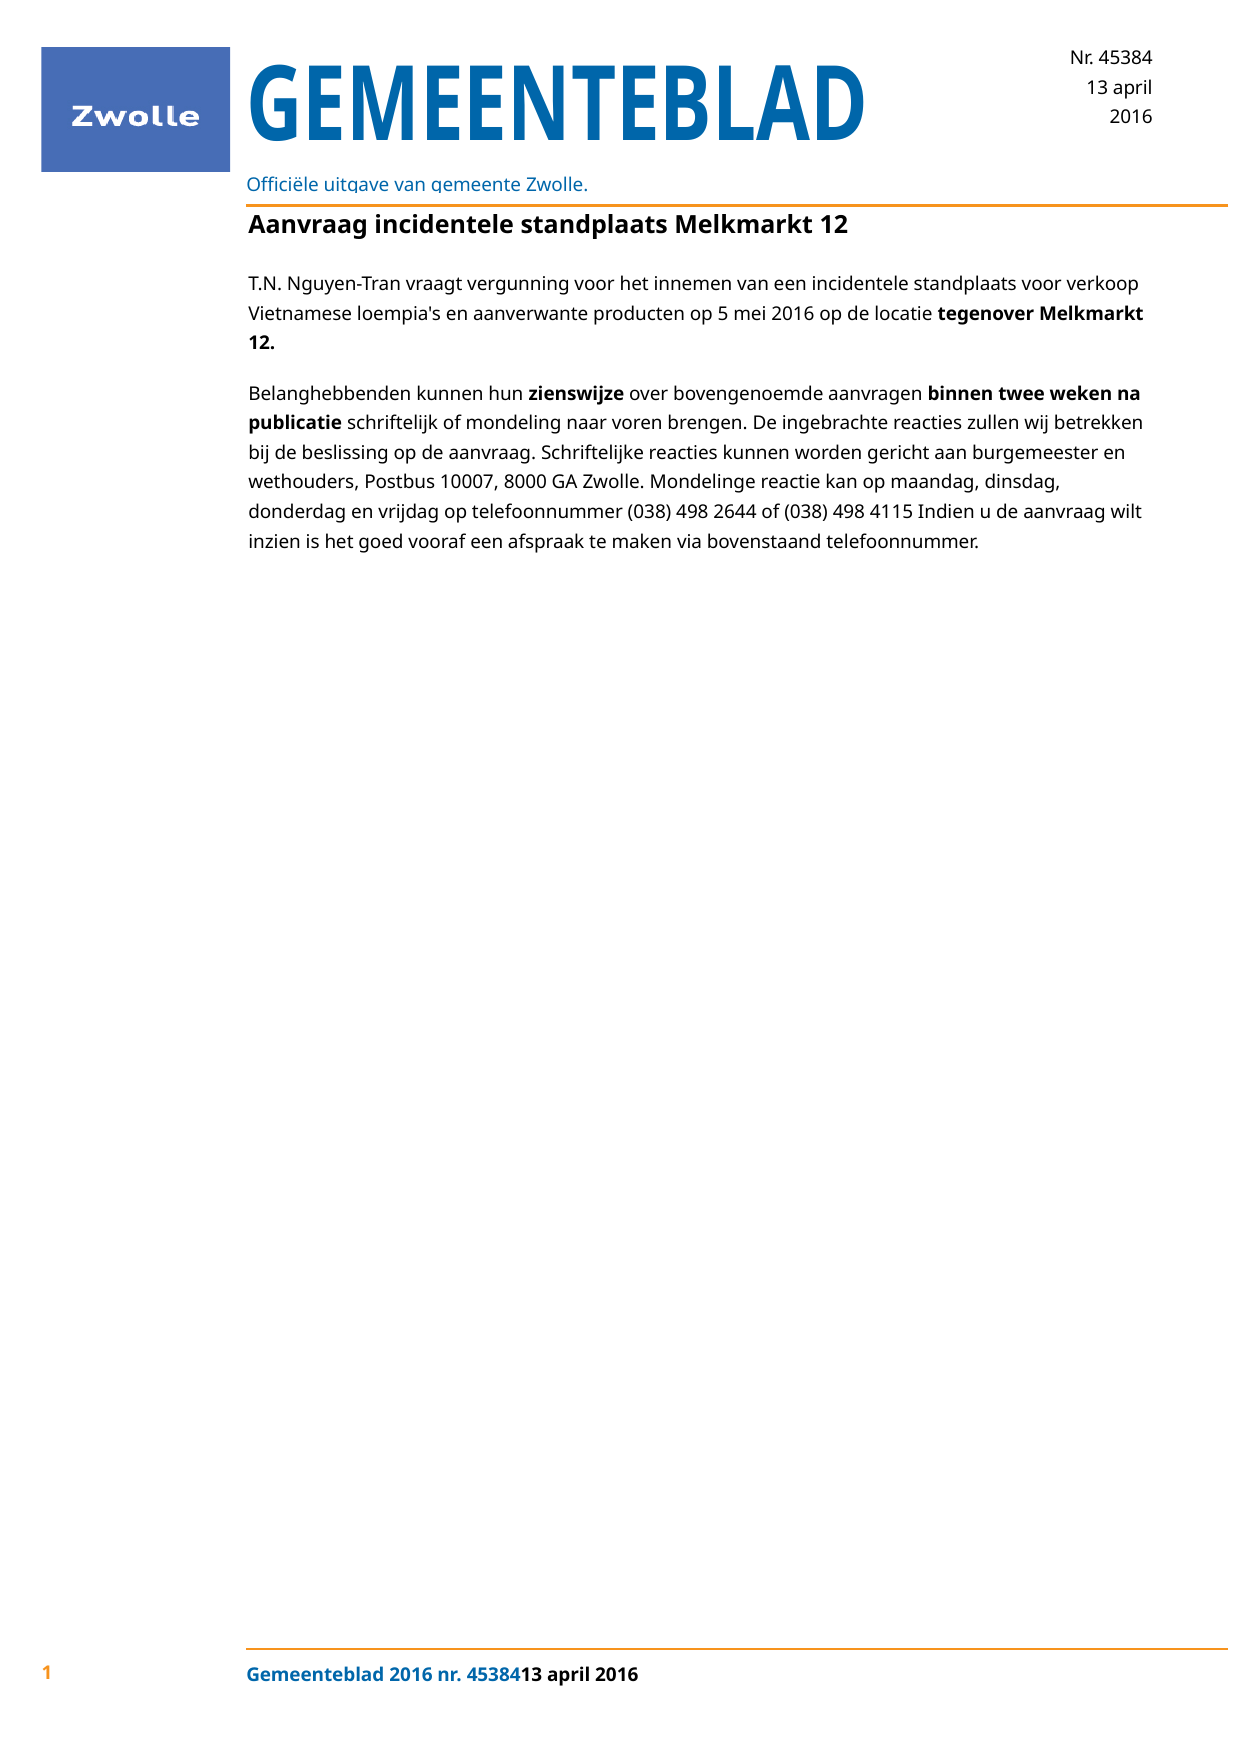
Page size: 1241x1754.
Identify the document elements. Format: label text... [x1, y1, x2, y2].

text Belanghebbenden kunnen hun zienswijze over bovengenoemde aanvragen binnen twee weken na publicatie schriftelijk of mondeling naar voren brengen. De ingebrachte reacties zullen wij betrekken bij de beslissing op de aanvraag. Schriftelijke reacties kunnen worden gericht aan burgemeester en wethouders, Postbus 10007, 8000 GA Zwolle. Mondelinge reactie kan op maandag, dinsdag, donderdag en vrijdag op telefoonnummer (038) 498 2644 of (038) 498 4115 Indien u de aanvraag wilt inzien is het goed vooraf een afspraak te maken via bovenstaand telefoonnummer. [248, 380, 1152, 553]
text Aanvraag incidentele standplaats Melkmarkt 12 [248, 207, 1152, 241]
text T.N. Nguyen-Tran vraagt vergunning voor het innemen van een incidentele standplaats voor verkoop Vietnamese loempia's en aanverwante producten op 5 mei 2016 op de locatie tegenover Melkmarkt 12. [248, 270, 1152, 355]
picture [41, 47, 231, 172]
